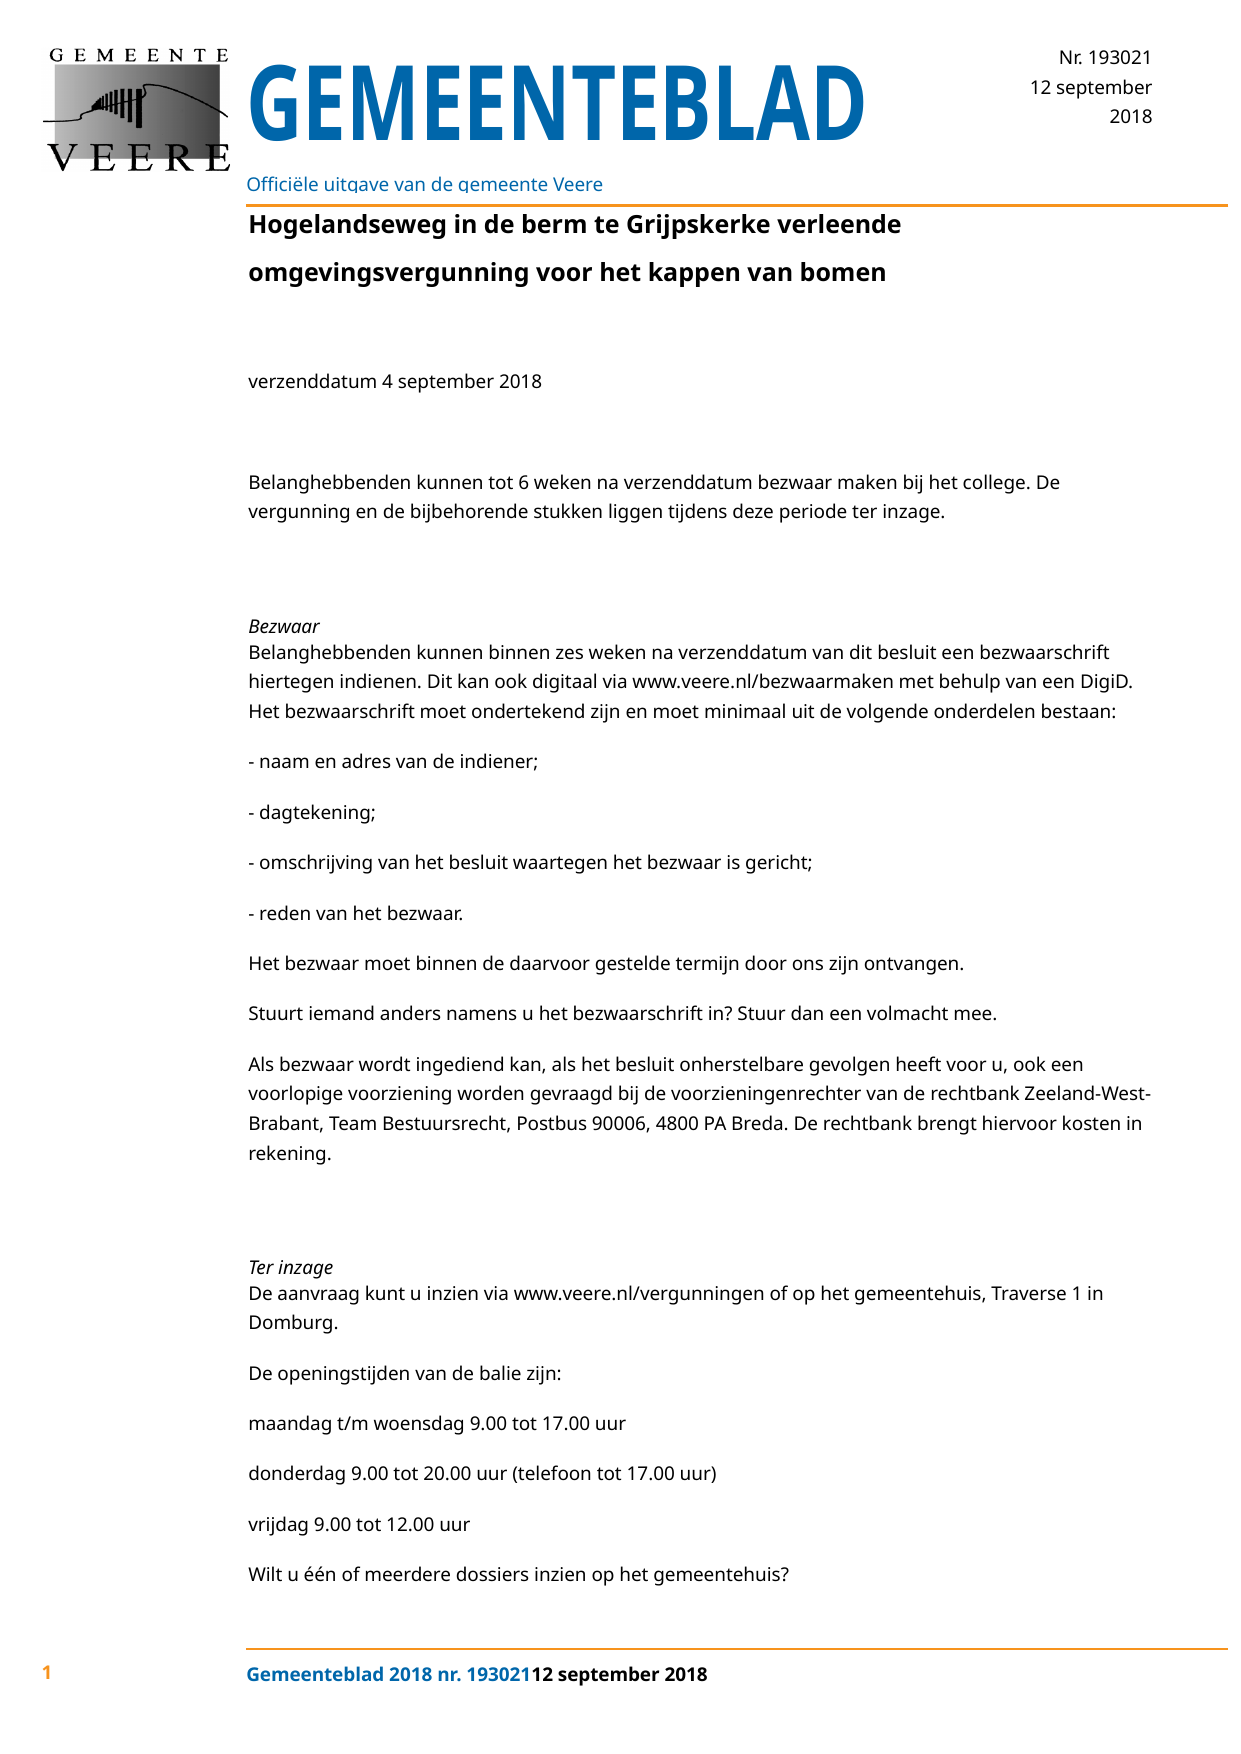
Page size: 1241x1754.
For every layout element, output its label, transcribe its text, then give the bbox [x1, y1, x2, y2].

text verzenddatum 4 september 2018 [248, 368, 1152, 394]
text De openingstijden van de balie zijn: [248, 1360, 1152, 1386]
text maandag t/m woensdag 9.00 tot 17.00 uur [248, 1410, 1152, 1436]
text Het bezwaar moet binnen de daarvoor gestelde termijn door ons zijn ontvangen. [248, 950, 1152, 976]
text vrijdag 9.00 tot 12.00 uur [248, 1511, 1152, 1537]
text - dagtekening; [248, 799, 1152, 824]
text Als bezwaar wordt ingediend kan, als het besluit onherstelbare gevolgen heeft voor u, ook een voorlopige voorziening worden gevraagd bij de voorzieningenrechter van de rechtbank Zeeland-West-Brabant, Team Bestuursrecht, Postbus 90006, 4800 PA Breda. De rechtbank brengt hiervoor kosten in rekening. [248, 1051, 1152, 1165]
text Ter inzage [248, 1254, 1152, 1280]
text Belanghebbenden kunnen binnen zes weken na verzenddatum van dit besluit een bezwaarschrift hiertegen indienen. Dit kan ook digitaal via www.veere.nl/bezwaarmaken met behulp van een DigiD. Het bezwaarschrift moet ondertekend zijn en moet minimaal uit de volgende onderdelen bestaan: [248, 639, 1152, 724]
text Stuurt iemand anders namens u het bezwaarschrift in? Stuur dan een volmacht mee. [248, 1001, 1152, 1026]
text Wilt u één of meerdere dossiers inzien op het gemeentehuis? [248, 1561, 1152, 1587]
text De aanvraag kunt u inzien via www.veere.nl/vergunningen of op het gemeentehuis, Traverse 1 in Domburg. [248, 1280, 1152, 1335]
text Belanghebbenden kunnen tot 6 weken na verzenddatum bezwaar maken bij het college. De vergunning en de bijbehorende stukken liggen tijdens deze periode ter inzage. [248, 469, 1152, 524]
text - omschrijving van het besluit waartegen het bezwaar is gericht; [248, 849, 1152, 875]
text Bezwaar [248, 613, 1152, 639]
text - naam en adres van de indiener; [248, 748, 1152, 774]
text Hogelandseweg in de berm te Grijpskerke verleende omgevingsvergunning voor het kappen van bomen [248, 207, 1152, 288]
text - reden van het bezwaar. [248, 900, 1152, 925]
picture [41, 47, 231, 172]
text donderdag 9.00 tot 20.00 uur (telefoon tot 17.00 uur) [248, 1461, 1152, 1486]
